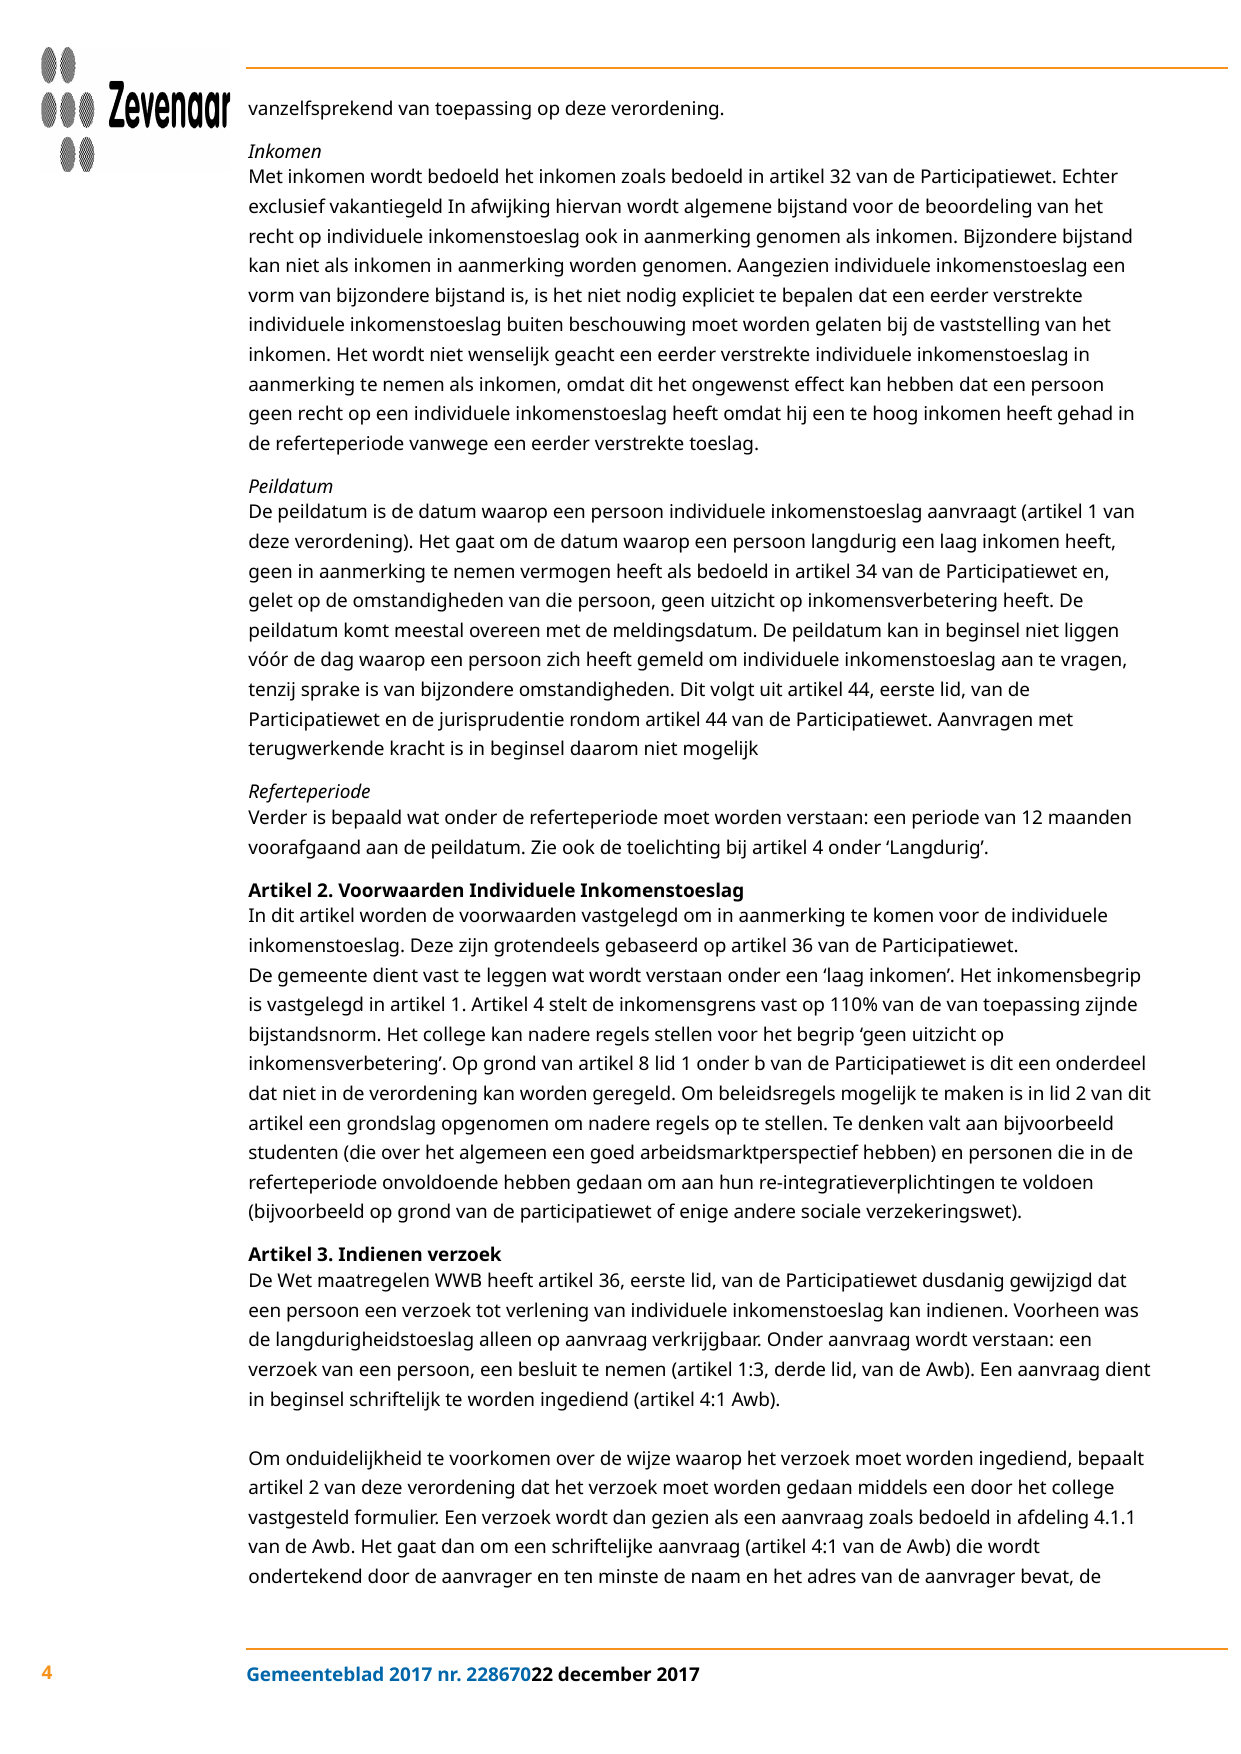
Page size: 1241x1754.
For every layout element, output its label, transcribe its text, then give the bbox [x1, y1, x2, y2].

text In dit artikel worden de voorwaarden vastgelegd om in aanmerking te komen voor de individuele inkomenstoeslag. Deze zijn grotendeels gebaseerd op artikel 36 van de Participatiewet. [248, 903, 1152, 958]
text Artikel 3. Indienen verzoek [248, 1242, 1152, 1267]
text De Wet maatregelen WWB heeft artikel 36, eerste lid, van de Participatiewet dusdanig gewijzigd dat een persoon een verzoek tot verlening van individuele inkomenstoeslag kan indienen. Voorheen was de langdurigheidstoeslag alleen op aanvraag verkrijgbaar. Onder aanvraag wordt verstaan: een verzoek van een persoon, een besluit te nemen (artikel 1:3, derde lid, van de Awb). Een aanvraag dient in beginsel schriftelijk te worden ingediend (artikel 4:1 Awb). [248, 1267, 1152, 1411]
text De gemeente dient vast te leggen wat wordt verstaan onder een ‘laag inkomen’. Het inkomensbegrip is vastgelegd in artikel 1. Artikel 4 stelt de inkomensgrens vast op 110% van de van toepassing zijnde bijstandsnorm. Het college kan nadere regels stellen voor het begrip ‘geen uitzicht op inkomensverbetering’. Op grond van artikel 8 lid 1 onder b van de Participatiewet is dit een onderdeel dat niet in de verordening kan worden geregeld. Om beleidsregels mogelijk te maken is in lid 2 van dit artikel een grondslag opgenomen om nadere regels op te stellen. Te denken valt aan bijvoorbeeld studenten (die over het algemeen een goed arbeidsmarktperspectief hebben) en personen die in de referteperiode onvoldoende hebben gedaan om aan hun re-integratieverplichtingen te voldoen (bijvoorbeeld op grond van de participatiewet of enige andere sociale verzekeringswet). [248, 962, 1152, 1224]
text Referteperiode [248, 778, 1152, 804]
text Artikel 2. Voorwaarden Individuele Inkomenstoeslag [248, 877, 1152, 903]
picture [41, 47, 231, 172]
text Inkomen [248, 138, 1152, 164]
text Verder is bepaald wat onder de referteperiode moet worden verstaan: een periode van 12 maanden voorafgaand aan de peildatum. Zie ook de toelichting bij artikel 4 onder ‘Langdurig’. [248, 804, 1152, 859]
text Met inkomen wordt bedoeld het inkomen zoals bedoeld in artikel 32 van de Participatiewet. Echter exclusief vakantiegeld In afwijking hiervan wordt algemene bijstand voor de beoordeling van het recht op individuele inkomenstoeslag ook in aanmerking genomen als inkomen. Bijzondere bijstand kan niet als inkomen in aanmerking worden genomen. Aangezien individuele inkomenstoeslag een vorm van bijzondere bijstand is, is het niet nodig expliciet te bepalen dat een eerder verstrekte individuele inkomenstoeslag buiten beschouwing moet worden gelaten bij de vaststelling van het inkomen. Het wordt niet wenselijk geacht een eerder verstrekte individuele inkomenstoeslag in aanmerking te nemen als inkomen, omdat dit het ongewenst effect kan hebben dat een persoon geen recht op een individuele inkomenstoeslag heeft omdat hij een te hoog inkomen heeft gehad in de referteperiode vanwege een eerder verstrekte toeslag. [248, 164, 1152, 456]
text Om onduidelijkheid te voorkomen over de wijze waarop het verzoek moet worden ingediend, bepaalt artikel 2 van deze verordening dat het verzoek moet worden gedaan middels een door het college vastgesteld formulier. Een verzoek wordt dan gezien als een aanvraag zoals bedoeld in afdeling 4.1.1 van de Awb. Het gaat dan om een schriftelijke aanvraag (artikel 4:1 van de Awb) die wordt ondertekend door de aanvrager en ten minste de naam en het adres van de aanvrager bevat, de [248, 1445, 1152, 1589]
text vanzelfsprekend van toepassing op deze verordening. [248, 95, 1152, 121]
text Peildatum [248, 473, 1152, 499]
text De peildatum is de datum waarop een persoon individuele inkomenstoeslag aanvraagt (artikel 1 van deze verordening). Het gaat om de datum waarop een persoon langdurig een laag inkomen heeft, geen in aanmerking te nemen vermogen heeft als bedoeld in artikel 34 van de Participatiewet en, gelet op de omstandigheden van die persoon, geen uitzicht op inkomensverbetering heeft. De peildatum komt meestal overeen met de meldingsdatum. De peildatum kan in beginsel niet liggen vóór de dag waarop een persoon zich heeft gemeld om individuele inkomenstoeslag aan te vragen, tenzij sprake is van bijzondere omstandigheden. Dit volgt uit artikel 44, eerste lid, van de Participatiewet en de jurisprudentie rondom artikel 44 van de Participatiewet. Aanvragen met terugwerkende kracht is in beginsel daarom niet mogelijk [248, 499, 1152, 761]
